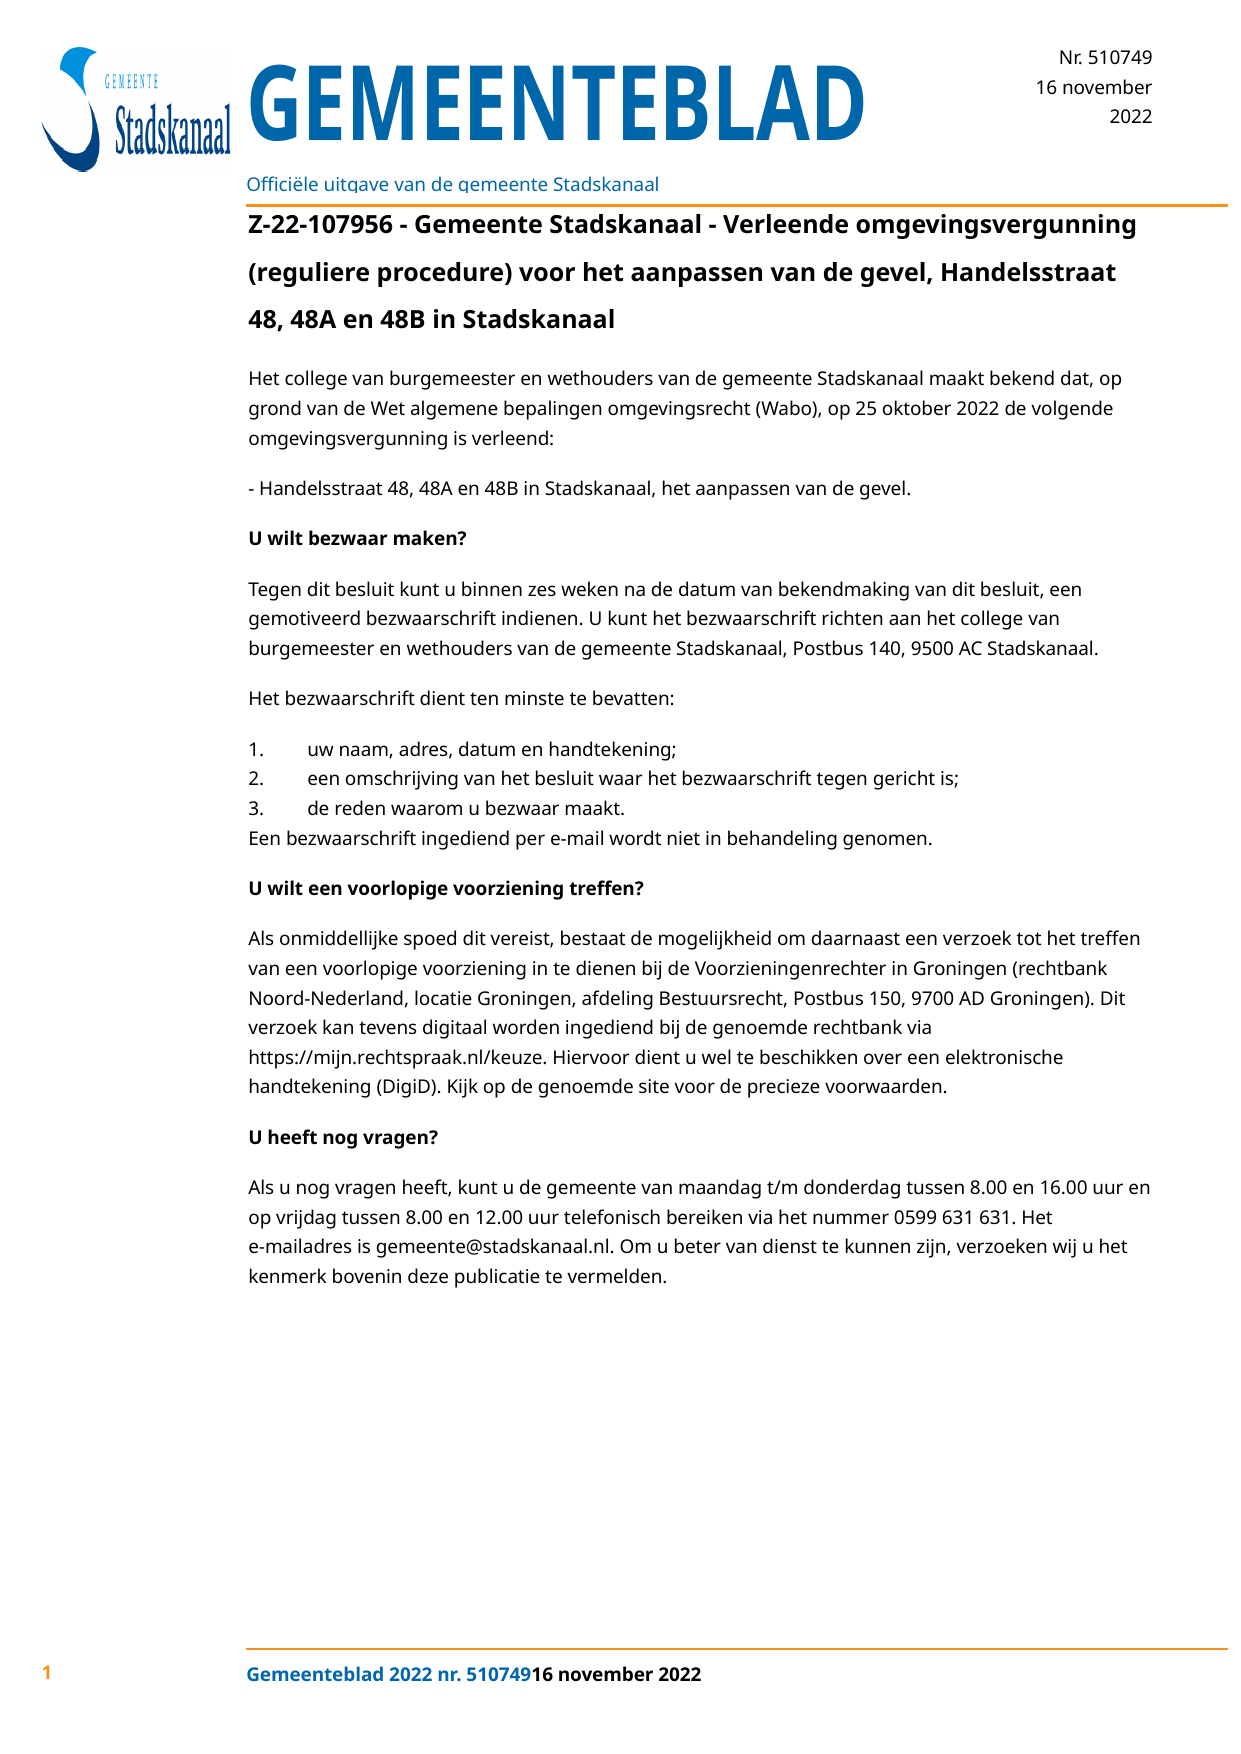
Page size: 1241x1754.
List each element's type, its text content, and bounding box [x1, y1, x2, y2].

text U heeft nog vragen? [248, 1124, 1152, 1149]
text Z-22-107956 - Gemeente Stadskanaal - Verleende omgevingsvergunning (reguliere procedure) voor het aanpassen van de gevel, Handelsstraat 48, 48A en 48B in Stadskanaal [248, 207, 1152, 336]
text Als u nog vragen heeft, kunt u de gemeente van maandag t/m donderdag tussen 8.00 en 16.00 uur en op vrijdag tussen 8.00 en 12.00 uur telefonisch bereiken via het nummer 0599 631 631. Het e‑mailadres is gemeente@stadskanaal.nl. Om u beter van dienst te kunnen zijn, verzoeken wij u het kenmerk bovenin deze publicatie te vermelden. [248, 1174, 1152, 1289]
text - Handelsstraat 48, 48A en 48B in Stadskanaal, het aanpassen van de gevel. [248, 475, 1152, 501]
text U wilt een voorlopige voorziening treffen? [248, 875, 1152, 901]
picture [41, 47, 231, 172]
list een omschrijving van het besluit waar het bezwaarschrift tegen gericht is; [248, 766, 1152, 791]
list de reden waarom u bezwaar maakt. [248, 795, 1152, 821]
list uw naam, adres, datum en handtekening; [248, 736, 1152, 762]
text U wilt bezwaar maken? [248, 526, 1152, 551]
text Het college van burgemeester en wethouders van de gemeente Stadskanaal maakt bekend dat, op grond van de Wet algemene bepalingen omgevingsrecht (Wabo), op 25 oktober 2022 de volgende omgevingsvergunning is verleend: [248, 366, 1152, 450]
text Het bezwaarschrift dient ten minste te bevatten: [248, 686, 1152, 711]
text Als onmiddellijke spoed dit vereist, bestaat de mogelijkheid om daarnaast een verzoek tot het treffen van een voorlopige voorziening in te dienen bij de Voorzieningenrechter in Groningen (rechtbank Noord-Nederland, locatie Groningen, afdeling Bestuursrecht, Postbus 150, 9700 AD Groningen). Dit verzoek kan tevens digitaal worden ingediend bij de genoemde rechtbank via https://mijn.rechtspraak.nl/keuze. Hiervoor dient u wel te beschikken over een elektronische handtekening (DigiD). Kijk op de genoemde site voor de precieze voorwaarden. [248, 926, 1152, 1099]
text Een bezwaarschrift ingediend per e-mail wordt niet in behandeling genomen. [248, 825, 1152, 850]
text Tegen dit besluit kunt u binnen zes weken na de datum van bekendmaking van dit besluit, een gemotiveerd bezwaarschrift indienen. U kunt het bezwaarschrift richten aan het college van burgemeester en wethouders van de gemeente Stadskanaal, Postbus 140, 9500 AC Stadskanaal. [248, 576, 1152, 661]
